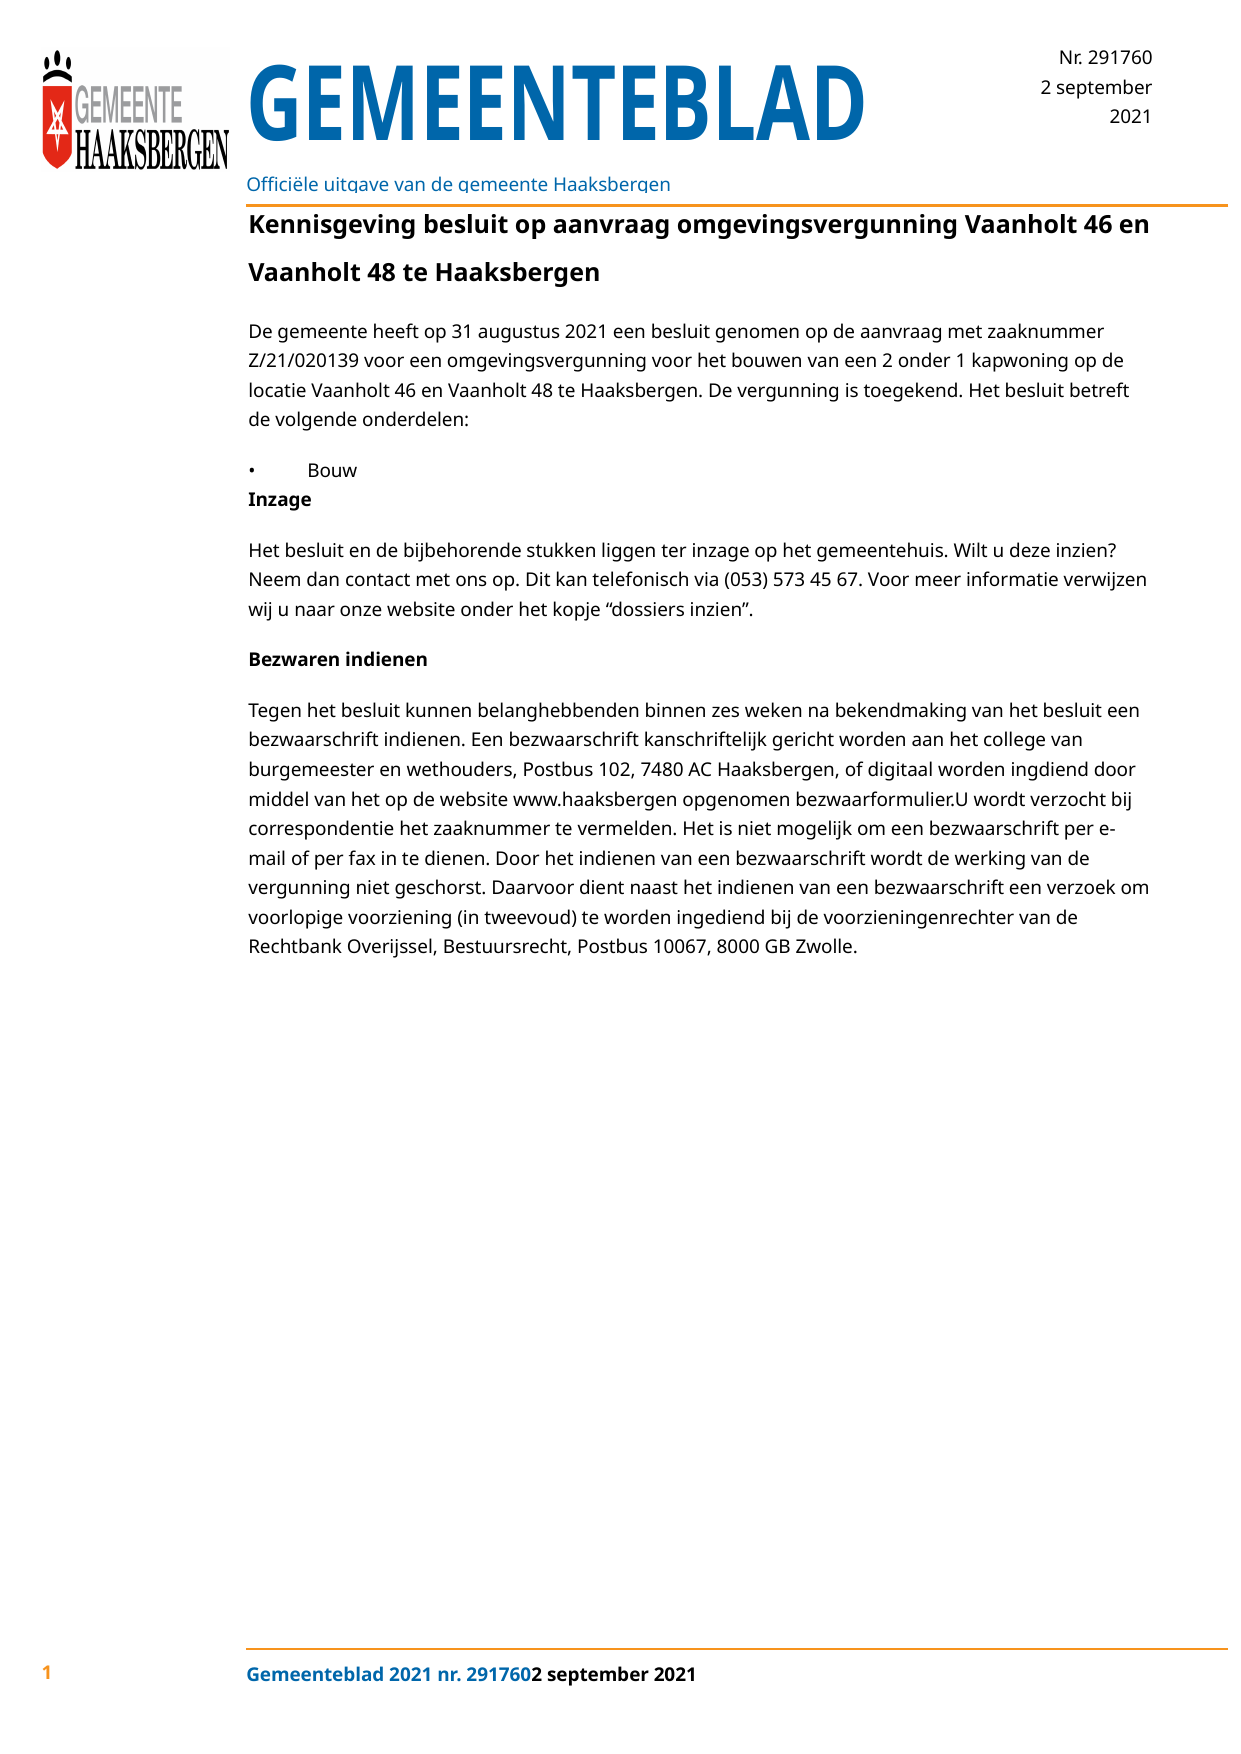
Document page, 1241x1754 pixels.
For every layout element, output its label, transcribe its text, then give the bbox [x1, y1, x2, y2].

text De gemeente heeft op 31 augustus 2021 een besluit genomen op de aanvraag met zaaknummer Z/21/020139 voor een omgevingsvergunning voor het bouwen van een 2 onder 1 kapwoning op de locatie Vaanholt 46 en Vaanholt 48 te Haaksbergen. De vergunning is toegekend. Het besluit betreft de volgende onderdelen: [248, 318, 1152, 432]
text Inzage [248, 487, 1152, 512]
picture [41, 47, 231, 172]
text Kennisgeving besluit op aanvraag omgevingsvergunning Vaanholt 46 en Vaanholt 48 te Haaksbergen [248, 207, 1152, 288]
text Tegen het besluit kunnen belanghebbenden binnen zes weken na bekendmaking van het besluit een bezwaarschrift indienen. Een bezwaarschrift kanschriftelijk gericht worden aan het college van burgemeester en wethouders, Postbus 102, 7480 AC Haaksbergen, of digitaal worden ingdiend door middel van het op de website www.haaksbergen opgenomen bezwaarformulier.U wordt verzocht bij correspondentie het zaaknummer te vermelden. Het is niet mogelijk om een bezwaarschrift per e-mail of per fax in te dienen. Door het indienen van een bezwaarschrift wordt de werking van de vergunning niet geschorst. Daarvoor dient naast het indienen van een bezwaarschrift een verzoek om voorlopige voorziening (in tweevoud) te worden ingediend bij de voorzieningenrechter van de Rechtbank Overijssel, Bestuursrecht, Postbus 10067, 8000 GB Zwolle. [248, 697, 1152, 959]
list Bouw [248, 457, 1152, 483]
text Bezwaren indienen [248, 647, 1152, 672]
text Het besluit en de bijbehorende stukken liggen ter inzage op het gemeentehuis. Wilt u deze inzien? Neem dan contact met ons op. Dit kan telefonisch via (053) 573 45 67. Voor meer informatie verwijzen wij u naar onze website onder het kopje “dossiers inzien”. [248, 537, 1152, 622]
